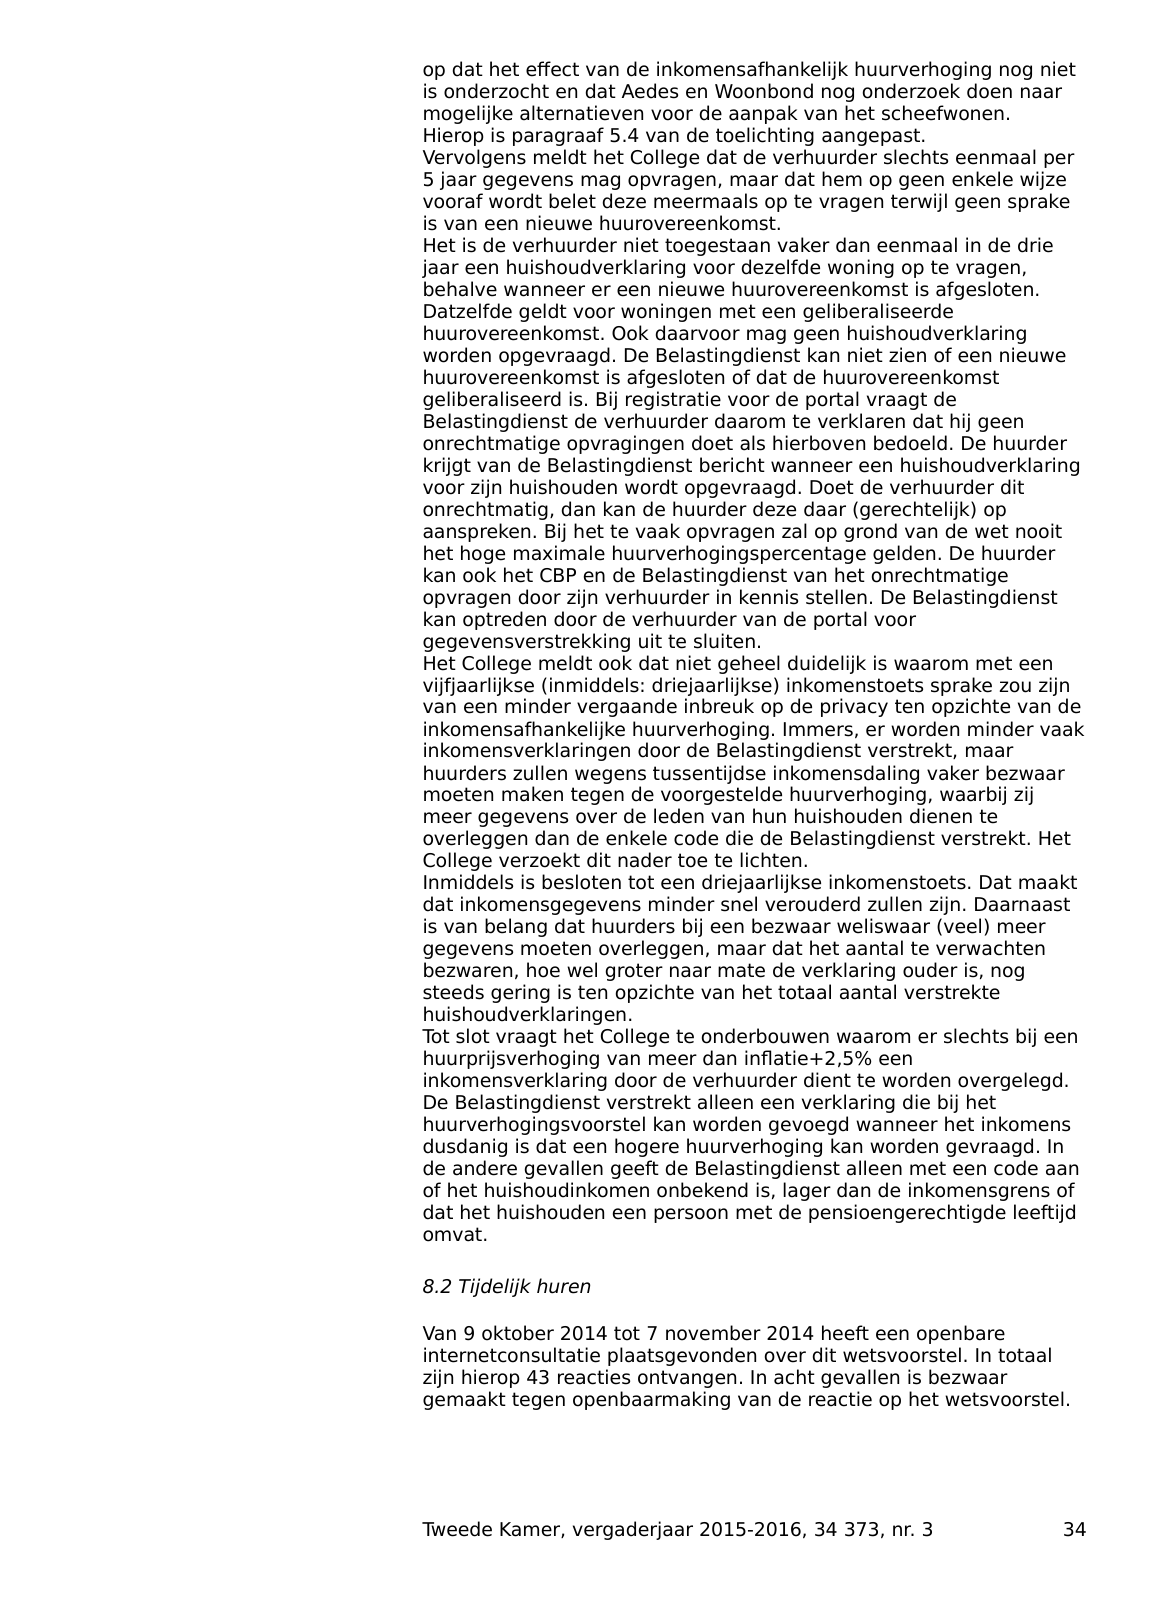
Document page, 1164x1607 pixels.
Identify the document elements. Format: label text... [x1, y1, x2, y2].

text Het is de verhuurder niet toegestaan vaker dan eenmaal in de drie jaar een huishoudverklaring voor dezelfde woning op te vragen, behalve wanneer er een nieuwe huurovereenkomst is afgesloten. Datzelfde geldt voor woningen met een geliberaliseerde huurovereenkomst. Ook daarvoor mag geen huishoudverklaring worden opgevraagd. De Belastingdienst kan niet zien of een nieuwe huurovereenkomst is afgesloten of dat de huurovereenkomst geliberaliseerd is. Bij registratie voor de portal vraagt de Belastingdienst de verhuurder daarom te verklaren dat hij geen onrechtmatige opvragingen doet als hierboven bedoeld. De huurder krijgt van de Belastingdienst bericht wanneer een huishoudverklaring voor zijn huishouden wordt opgevraagd. Doet de verhuurder dit onrechtmatig, dan kan de huurder deze daar (gerechtelijk) op aanspreken. Bij het te vaak opvragen zal op grond van de wet nooit het hoge maximale huurverhogingspercentage gelden. De huurder kan ook het CBP en de Belastingdienst van het onrechtmatige opvragen door zijn verhuurder in kennis stellen. De Belastingdienst kan optreden door de verhuurder van de portal voor gegevensverstrekking uit te sluiten. [422, 235, 1087, 652]
text De Belastingdienst verstrekt alleen een verklaring die bij het huurverhogingsvoorstel kan worden gevoegd wanneer het inkomens dusdanig is dat een hogere huurverhoging kan worden gevraagd. In de andere gevallen geeft de Belastingdienst alleen met een code aan of het huishoudinkomen onbekend is, lager dan de inkomensgrens of dat het huishouden een persoon met de pensioengerechtigde leeftijd omvat. [422, 1092, 1087, 1246]
text op dat het effect van de inkomensafhankelijk huurverhoging nog niet is onderzocht en dat Aedes en Woonbond nog onderzoek doen naar mogelijke alternatieven voor de aanpak van het scheefwonen. [422, 59, 1087, 125]
subtitle 8.2 Tijdelijk huren [422, 1276, 1087, 1298]
text Het College meldt ook dat niet geheel duidelijk is waarom met een vijfjaarlijkse (inmiddels: driejaarlijkse) inkomenstoets sprake zou zijn van een minder vergaande inbreuk op de privacy ten opzichte van de inkomensafhankelijke huurverhoging. Immers, er worden minder vaak inkomensverklaringen door de Belastingdienst verstrekt, maar huurders zullen wegens tussentijdse inkomensdaling vaker bezwaar moeten maken tegen de voorgestelde huurverhoging, waarbij zij meer gegevens over de leden van hun huishouden dienen te overleggen dan de enkele code die de Belastingdienst verstrekt. Het College verzoekt dit nader toe te lichten. [422, 652, 1087, 872]
text Tot slot vraagt het College te onderbouwen waarom er slechts bij een huurprijsverhoging van meer dan inflatie+2,5% een inkomensverklaring door de verhuurder dient te worden overgelegd. [422, 1026, 1087, 1092]
text Hierop is paragraaf 5.4 van de toelichting aangepast. [422, 125, 1087, 147]
text Inmiddels is besloten tot een driejaarlijkse inkomenstoets. Dat maakt dat inkomensgegevens minder snel verouderd zullen zijn. Daarnaast is van belang dat huurders bij een bezwaar weliswaar (veel) meer gegevens moeten overleggen, maar dat het aantal te verwachten bezwaren, hoe wel groter naar mate de verklaring ouder is, nog steeds gering is ten opzichte van het totaal aantal verstrekte huishoudverklaringen. [422, 872, 1087, 1026]
text Van 9 oktober 2014 tot 7 november 2014 heeft een openbare internetconsultatie plaatsgevonden over dit wetsvoorstel. In totaal zijn hierop 43 reacties ontvangen. In acht gevallen is bezwaar gemaakt tegen openbaarmaking van de reactie op het wetsvoorstel. [422, 1323, 1087, 1411]
text Vervolgens meldt het College dat de verhuurder slechts eenmaal per 5 jaar gegevens mag opvragen, maar dat hem op geen enkele wijze vooraf wordt belet deze meermaals op te vragen terwijl geen sprake is van een nieuwe huurovereenkomst. [422, 147, 1087, 235]
